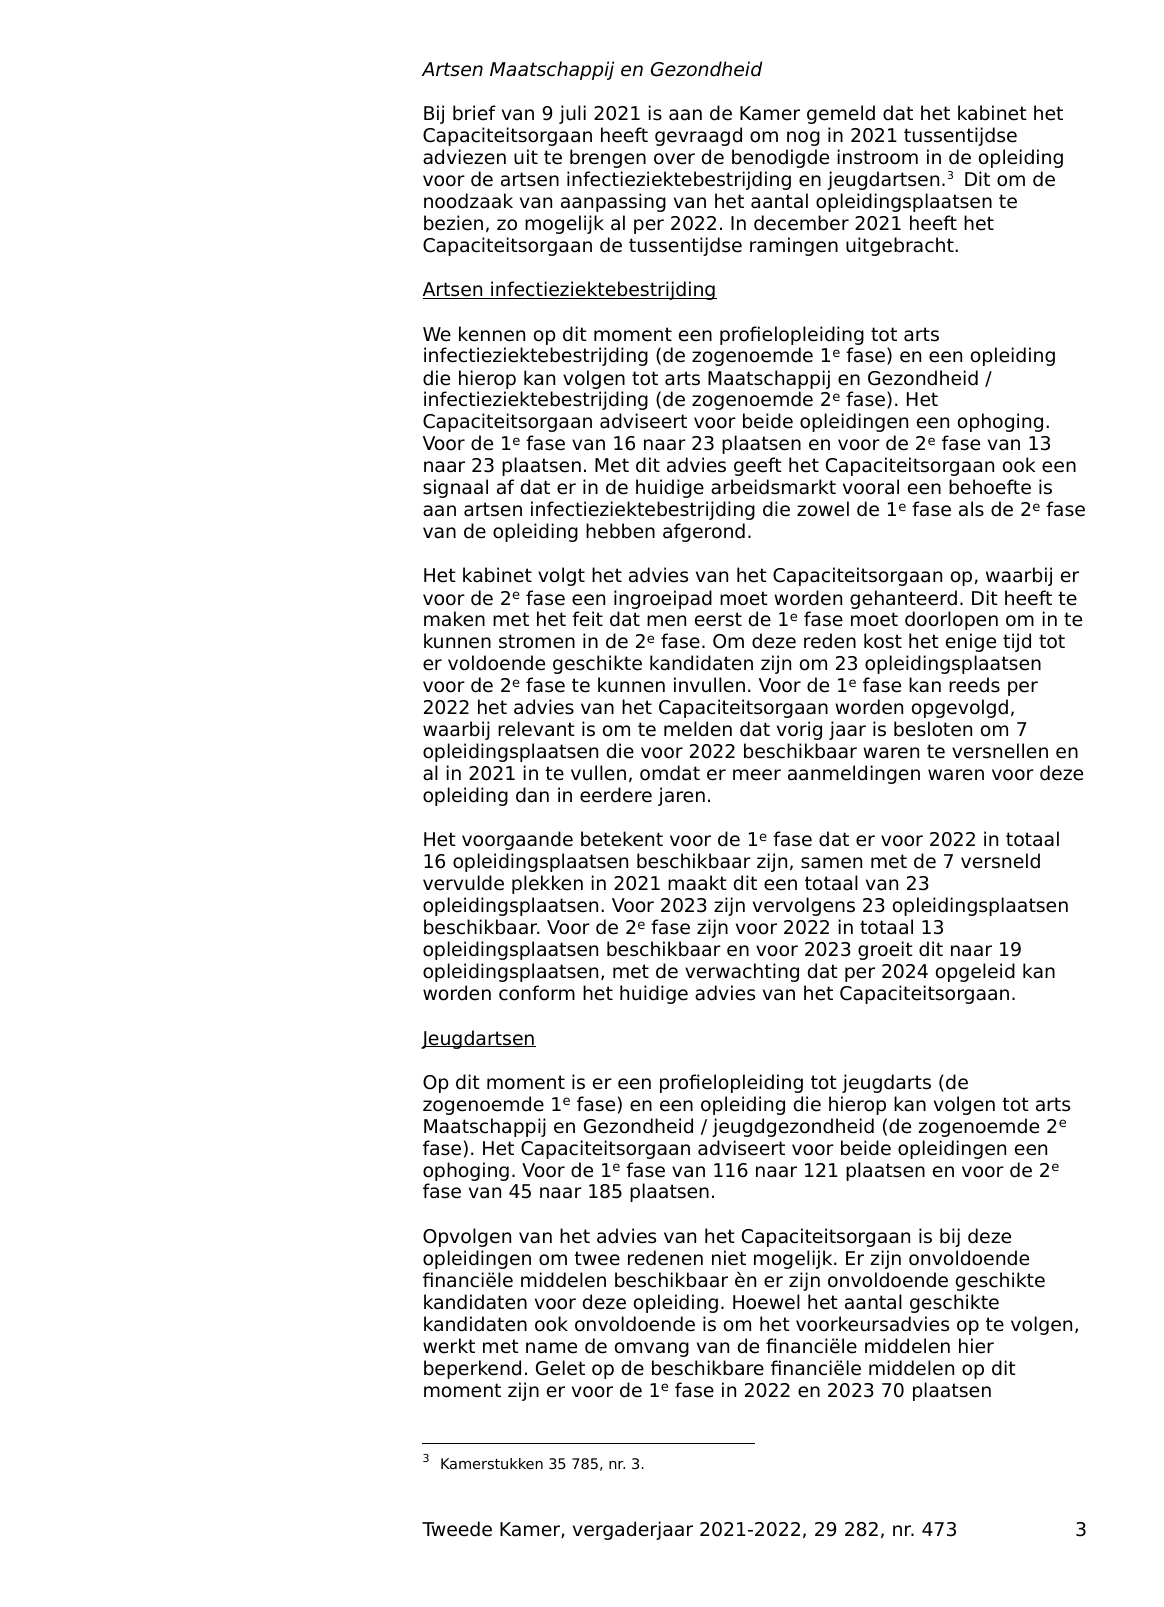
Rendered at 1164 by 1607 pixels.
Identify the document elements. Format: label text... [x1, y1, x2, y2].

text We kennen op dit moment een profielopleiding tot arts infectieziektebestrijding (de zogenoemde 1e fase) en een opleiding die hierop kan volgen tot arts Maatschappij en Gezondheid / infectieziektebestrijding (de zogenoemde 2e fase). Het Capaciteitsorgaan adviseert voor beide opleidingen een ophoging. Voor de 1e fase van 16 naar 23 plaatsen en voor de 2e fase van 13 naar 23 plaatsen. Met dit advies geeft het Capaciteitsorgaan ook een signaal af dat er in de huidige arbeidsmarkt vooral een behoefte is aan artsen infectieziektebestrijding die zowel de 1e fase als de 2e fase van de opleiding hebben afgerond. [422, 323, 1087, 543]
text Opvolgen van het advies van het Capaciteitsorgaan is bij deze opleidingen om twee redenen niet mogelijk. Er zijn onvoldoende financiële middelen beschikbaar èn er zijn onvoldoende geschikte kandidaten voor deze opleiding. Hoewel het aantal geschikte kandidaten ook onvoldoende is om het voorkeursadvies op te volgen, werkt met name de omvang van de financiële middelen hier beperkend. Gelet op de beschikbare financiële middelen op dit moment zijn er voor de 1e fase in 2022 en 2023 70 plaatsen [422, 1226, 1087, 1401]
subtitle Artsen Maatschappij en Gezondheid [422, 59, 1087, 81]
text Bij brief van 9 juli 2021 is aan de Kamer gemeld dat het kabinet het Capaciteitsorgaan heeft gevraagd om nog in 2021 tussentijdse adviezen uit te brengen over de benodigde instroom in de opleiding voor de artsen infectieziektebestrijding en jeugdartsen. Dit om de noodzaak van aanpassing van het aantal opleidingsplaatsen te bezien, zo mogelijk al per 2022. In december 2021 heeft het Capaciteitsorgaan de tussentijdse ramingen uitgebracht. [422, 103, 1087, 257]
subtitle Artsen infectieziektebestrijding [422, 279, 1087, 301]
text Kamerstukken 35 785, nr. 3. [422, 1452, 1087, 1474]
text Op dit moment is er een profielopleiding tot jeugdarts (de zogenoemde 1e fase) en een opleiding die hierop kan volgen tot arts Maatschappij en Gezondheid / jeugdgezondheid (de zogenoemde 2e fase). Het Capaciteitsorgaan adviseert voor beide opleidingen een ophoging. Voor de 1e fase van 116 naar 121 plaatsen en voor de 2e fase van 45 naar 185 plaatsen. [422, 1072, 1087, 1203]
text Het voorgaande betekent voor de 1e fase dat er voor 2022 in totaal 16 opleidingsplaatsen beschikbaar zijn, samen met de 7 versneld vervulde plekken in 2021 maakt dit een totaal van 23 opleidingsplaatsen. Voor 2023 zijn vervolgens 23 opleidingsplaatsen beschikbaar. Voor de 2e fase zijn voor 2022 in totaal 13 opleidingsplaatsen beschikbaar en voor 2023 groeit dit naar 19 opleidingsplaatsen, met de verwachting dat per 2024 opgeleid kan worden conform het huidige advies van het Capaciteitsorgaan. [422, 829, 1087, 1005]
subtitle Jeugdartsen [422, 1027, 1087, 1049]
text Het kabinet volgt het advies van het Capaciteitsorgaan op, waarbij er voor de 2e fase een ingroeipad moet worden gehanteerd. Dit heeft te maken met het feit dat men eerst de 1e fase moet doorlopen om in te kunnen stromen in de 2e fase. Om deze reden kost het enige tijd tot er voldoende geschikte kandidaten zijn om 23 opleidingsplaatsen voor de 2e fase te kunnen invullen. Voor de 1e fase kan reeds per 2022 het advies van het Capaciteitsorgaan worden opgevolgd, waarbij relevant is om te melden dat vorig jaar is besloten om 7 opleidingsplaatsen die voor 2022 beschikbaar waren te versnellen en al in 2021 in te vullen, omdat er meer aanmeldingen waren voor deze opleiding dan in eerdere jaren. [422, 565, 1087, 807]
